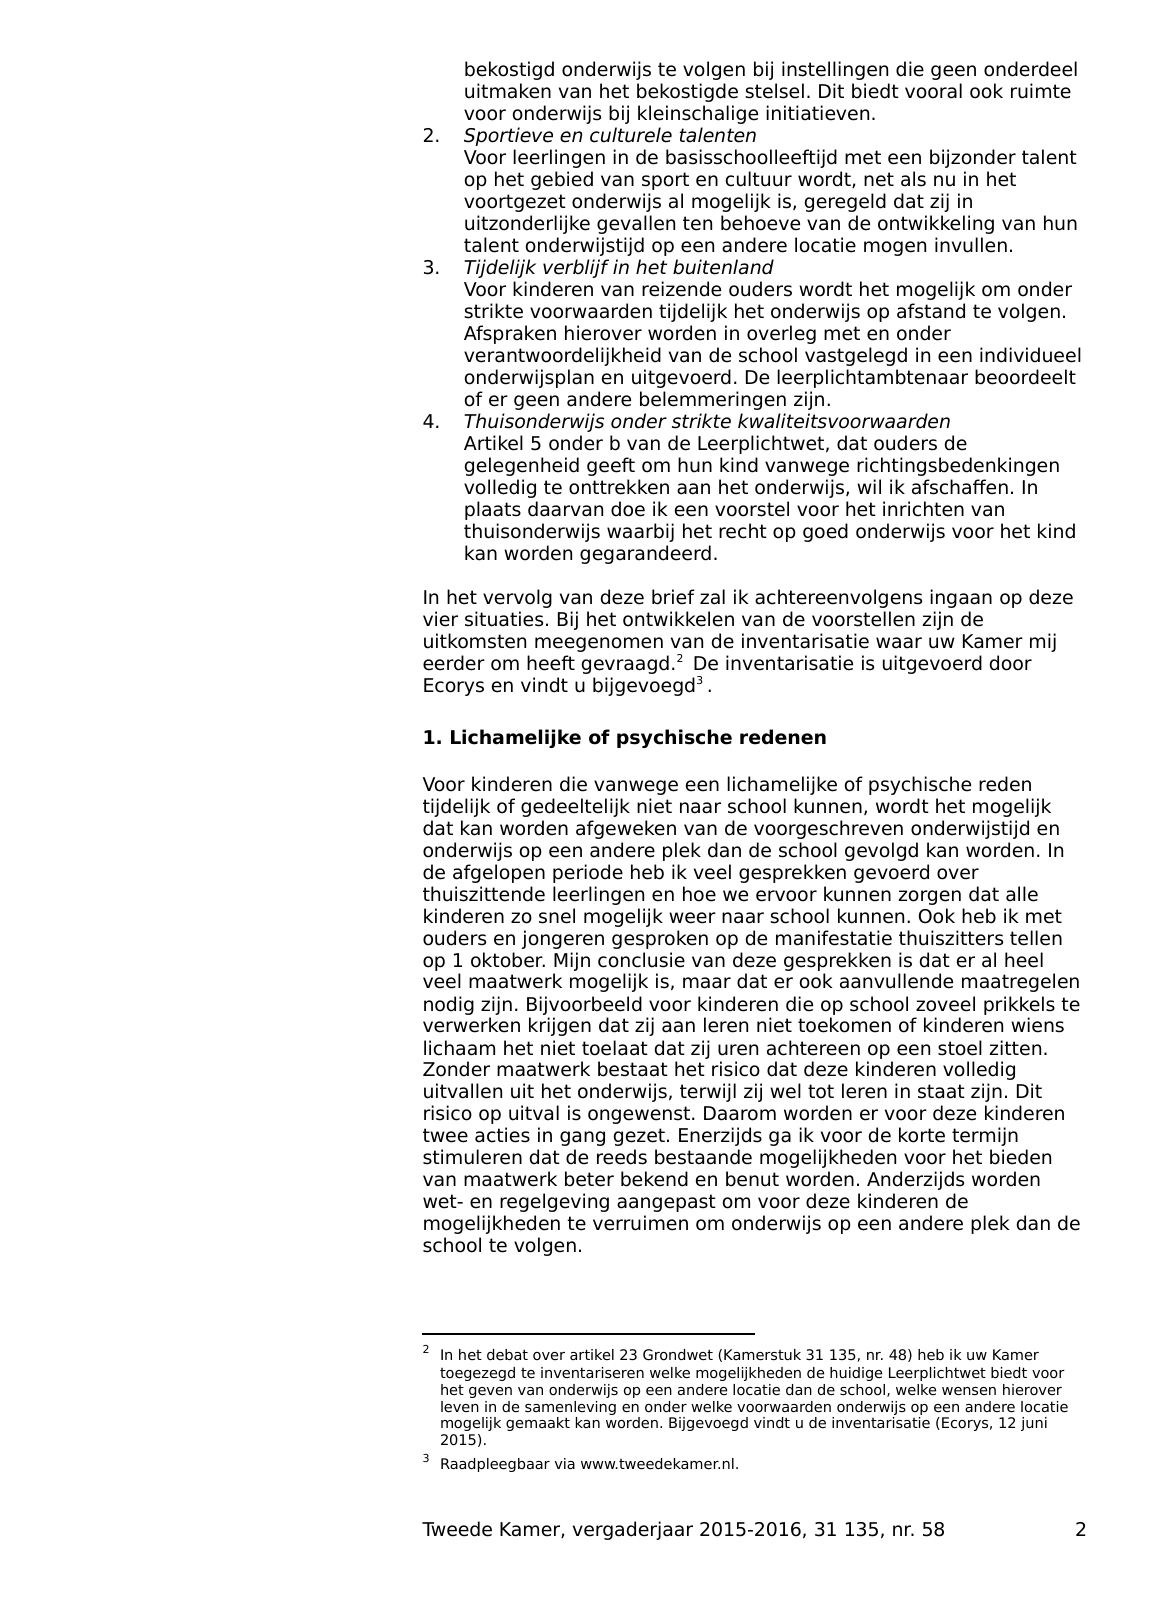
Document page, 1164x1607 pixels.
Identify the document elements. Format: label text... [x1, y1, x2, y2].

text In het vervolg van deze brief zal ik achtereenvolgens ingaan op deze vier situaties. Bij het ontwikkelen van de voorstellen zijn de uitkomsten meegenomen van de inventarisatie waar uw Kamer mij eerder om heeft gevraagd. De inventarisatie is uitgevoerd door Ecorys en vindt u bijgevoegd. [422, 587, 1087, 697]
text Voor kinderen die vanwege een lichamelijke of psychische reden tijdelijk of gedeeltelijk niet naar school kunnen, wordt het mogelijk dat kan worden afgeweken van de voorgeschreven onderwijstijd en onderwijs op een andere plek dan de school gevolgd kan worden. In de afgelopen periode heb ik veel gesprekken gevoerd over thuiszittende leerlingen en hoe we ervoor kunnen zorgen dat alle kinderen zo snel mogelijk weer naar school kunnen. Ook heb ik met ouders en jongeren gesproken op de manifestatie thuiszitters tellen op 1 oktober. Mijn conclusie van deze gesprekken is dat er al heel veel maatwerk mogelijk is, maar dat er ook aanvullende maatregelen nodig zijn. Bijvoorbeeld voor kinderen die op school zoveel prikkels te verwerken krijgen dat zij aan leren niet toekomen of kinderen wiens lichaam het niet toelaat dat zij uren achtereen op een stoel zitten. Zonder maatwerk bestaat het risico dat deze kinderen volledig uitvallen uit het onderwijs, terwijl zij wel tot leren in staat zijn. Dit risico op uitval is ongewenst. Daarom worden er voor deze kinderen twee acties in gang gezet. Enerzijds ga ik voor de korte termijn stimuleren dat de reeds bestaande mogelijkheden voor het bieden van maatwerk beter bekend en benut worden. Anderzijds worden wet- en regelgeving aangepast om voor deze kinderen de mogelijkheden te verruimen om onderwijs op een andere plek dan de school te volgen. [422, 774, 1087, 1257]
text Raadpleegbaar via www.tweedekamer.nl. [422, 1452, 1087, 1474]
text 4. Thuisonderwijs onder strikte kwaliteitsvoorwaarden [422, 411, 1087, 433]
text Voor leerlingen in de basisschoolleeftijd met een bijzonder talent op het gebied van sport en cultuur wordt, net als nu in het voortgezet onderwijs al mogelijk is, geregeld dat zij in uitzonderlijke gevallen ten behoeve van de ontwikkeling van hun talent onderwijstijd op een andere locatie mogen invullen. [464, 147, 1087, 257]
text In het debat over artikel 23 Grondwet (Kamerstuk 31 135, nr. 48) heb ik uw Kamer toegezegd te inventariseren welke mogelijkheden de huidige Leerplichtwet biedt voor het geven van onderwijs op een andere locatie dan de school, welke wensen hierover leven in de samenleving en onder welke voorwaarden onderwijs op een andere locatie mogelijk gemaakt kan worden. Bijgevoegd vindt u de inventarisatie (Ecorys, 12 juni 2015). [422, 1343, 1087, 1449]
text Voor kinderen van reizende ouders wordt het mogelijk om onder strikte voorwaarden tijdelijk het onderwijs op afstand te volgen. Afspraken hierover worden in overleg met en onder verantwoordelijkheid van de school vastgelegd in een individueel onderwijsplan en uitgevoerd. De leerplichtambtenaar beoordeelt of er geen andere belemmeringen zijn. [464, 279, 1087, 411]
text bekostigd onderwijs te volgen bij instellingen die geen onderdeel uitmaken van het bekostigde stelsel. Dit biedt vooral ook ruimte voor onderwijs bij kleinschalige initiatieven. [464, 59, 1087, 125]
text Artikel 5 onder b van de Leerplichtwet, dat ouders de gelegenheid geeft om hun kind vanwege richtingsbedenkingen volledig te onttrekken aan het onderwijs, wil ik afschaffen. In plaats daarvan doe ik een voorstel voor het inrichten van thuisonderwijs waarbij het recht op goed onderwijs voor het kind kan worden gegarandeerd. [464, 433, 1087, 564]
text 2. Sportieve en culturele talenten [422, 125, 1087, 147]
text 3. Tijdelijk verblijf in het buitenland [422, 257, 1087, 279]
subtitle 1. Lichamelijke of psychische redenen [422, 727, 1087, 749]
